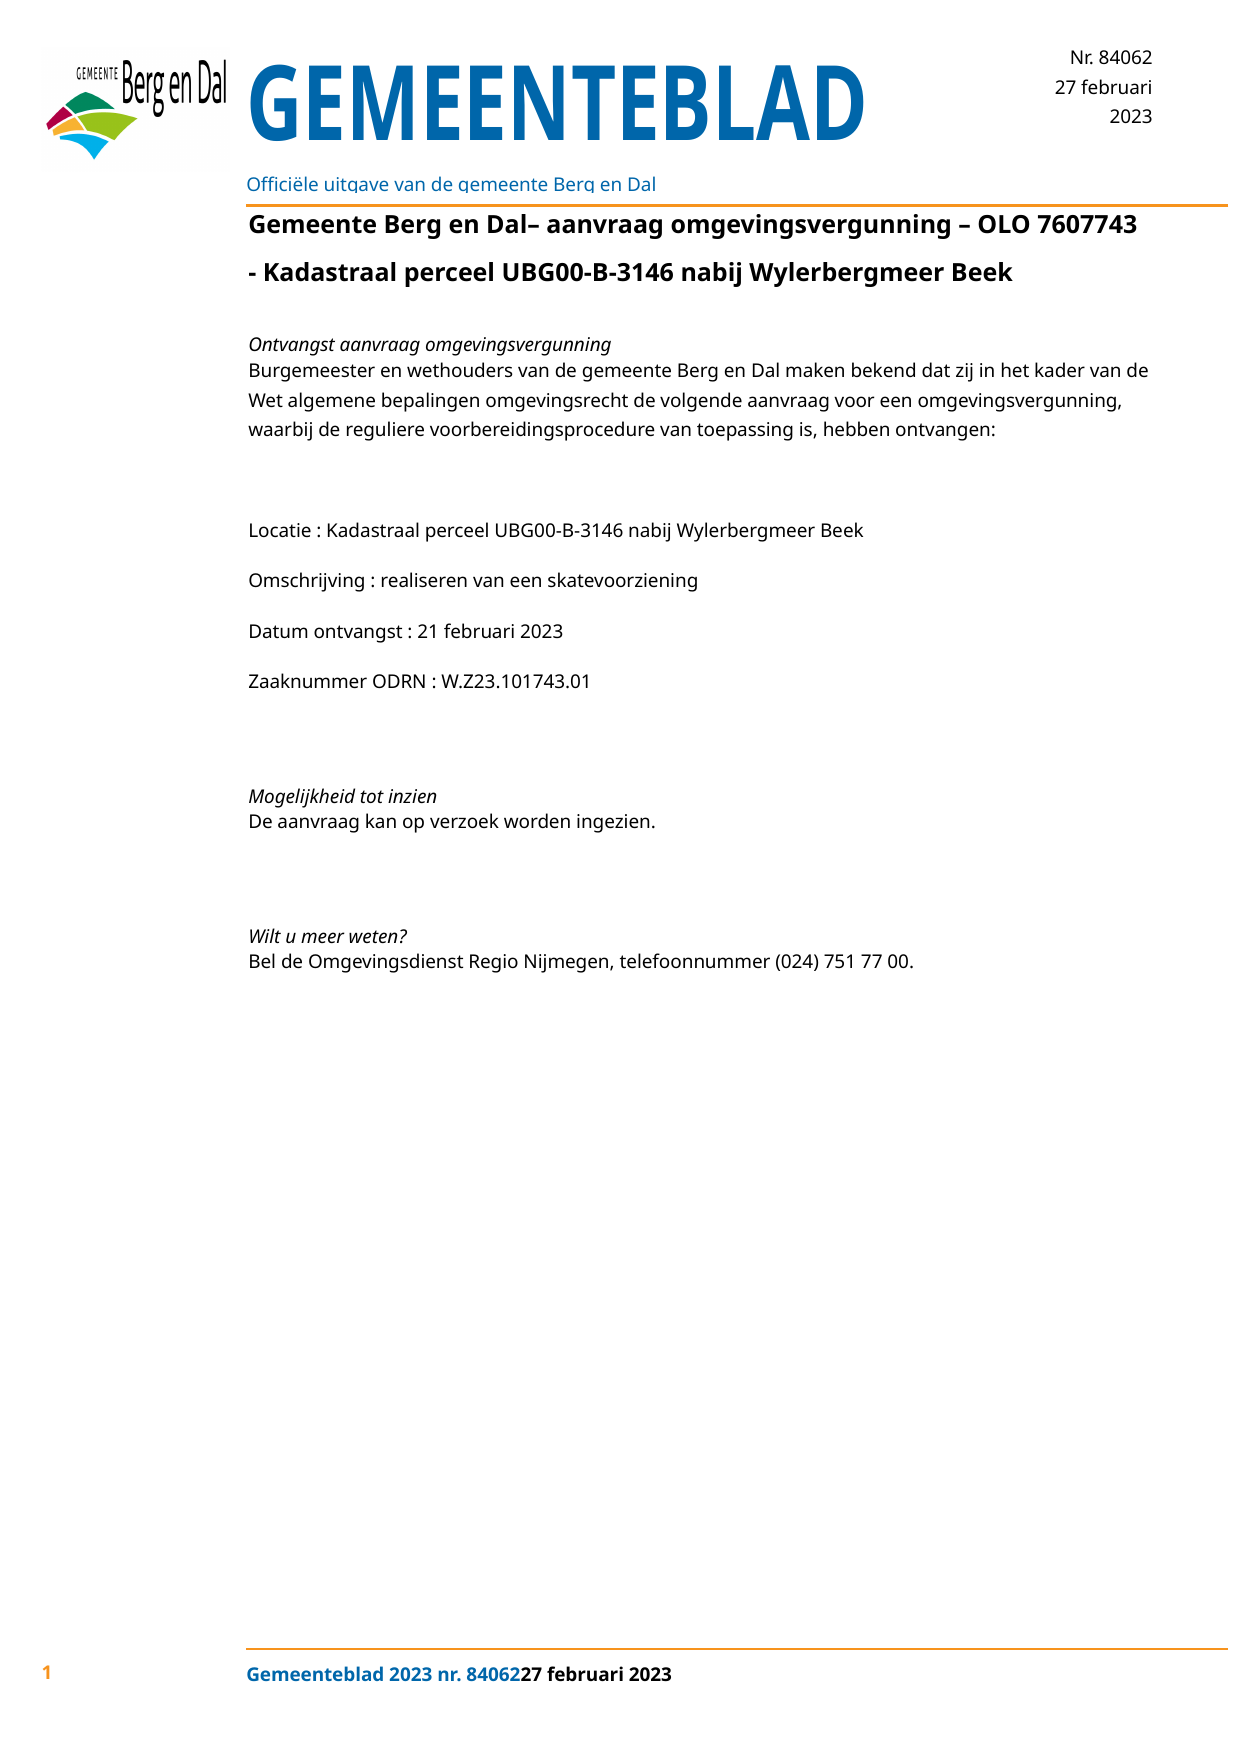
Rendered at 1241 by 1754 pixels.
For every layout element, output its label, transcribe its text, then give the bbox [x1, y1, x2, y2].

text Bel de Omgevingsdienst Regio Nijmegen, telefoonnummer (024) 751 77 00. [248, 949, 1152, 974]
text Mogelijkheid tot inzien [248, 783, 1152, 808]
picture [41, 47, 231, 172]
text Gemeente Berg en Dal– aanvraag omgevingsvergunning – OLO 7607743 - Kadastraal perceel UBG00-B-3146 nabij Wylerbergmeer Beek [248, 207, 1152, 288]
text Zaaknummer ODRN : W.Z23.101743.01 [248, 668, 1152, 694]
text Ontvangst aanvraag omgevingsvergunning [248, 331, 1152, 357]
text Omschrijving : realiseren van een skatevoorziening [248, 568, 1152, 593]
text Burgemeester en wethouders van de gemeente Berg en Dal maken bekend dat zij in het kader van de Wet algemene bepalingen omgevingsrecht de volgende aanvraag voor een omgevingsvergunning, waarbij de reguliere voorbereidingsprocedure van toepassing is, hebben ontvangen: [248, 357, 1152, 442]
text Wilt u meer weten? [248, 923, 1152, 949]
text De aanvraag kan op verzoek worden ingezien. [248, 808, 1152, 834]
text Datum ontvangst : 21 februari 2023 [248, 618, 1152, 644]
text Locatie : Kadastraal perceel UBG00-B-3146 nabij Wylerbergmeer Beek [248, 517, 1152, 543]
